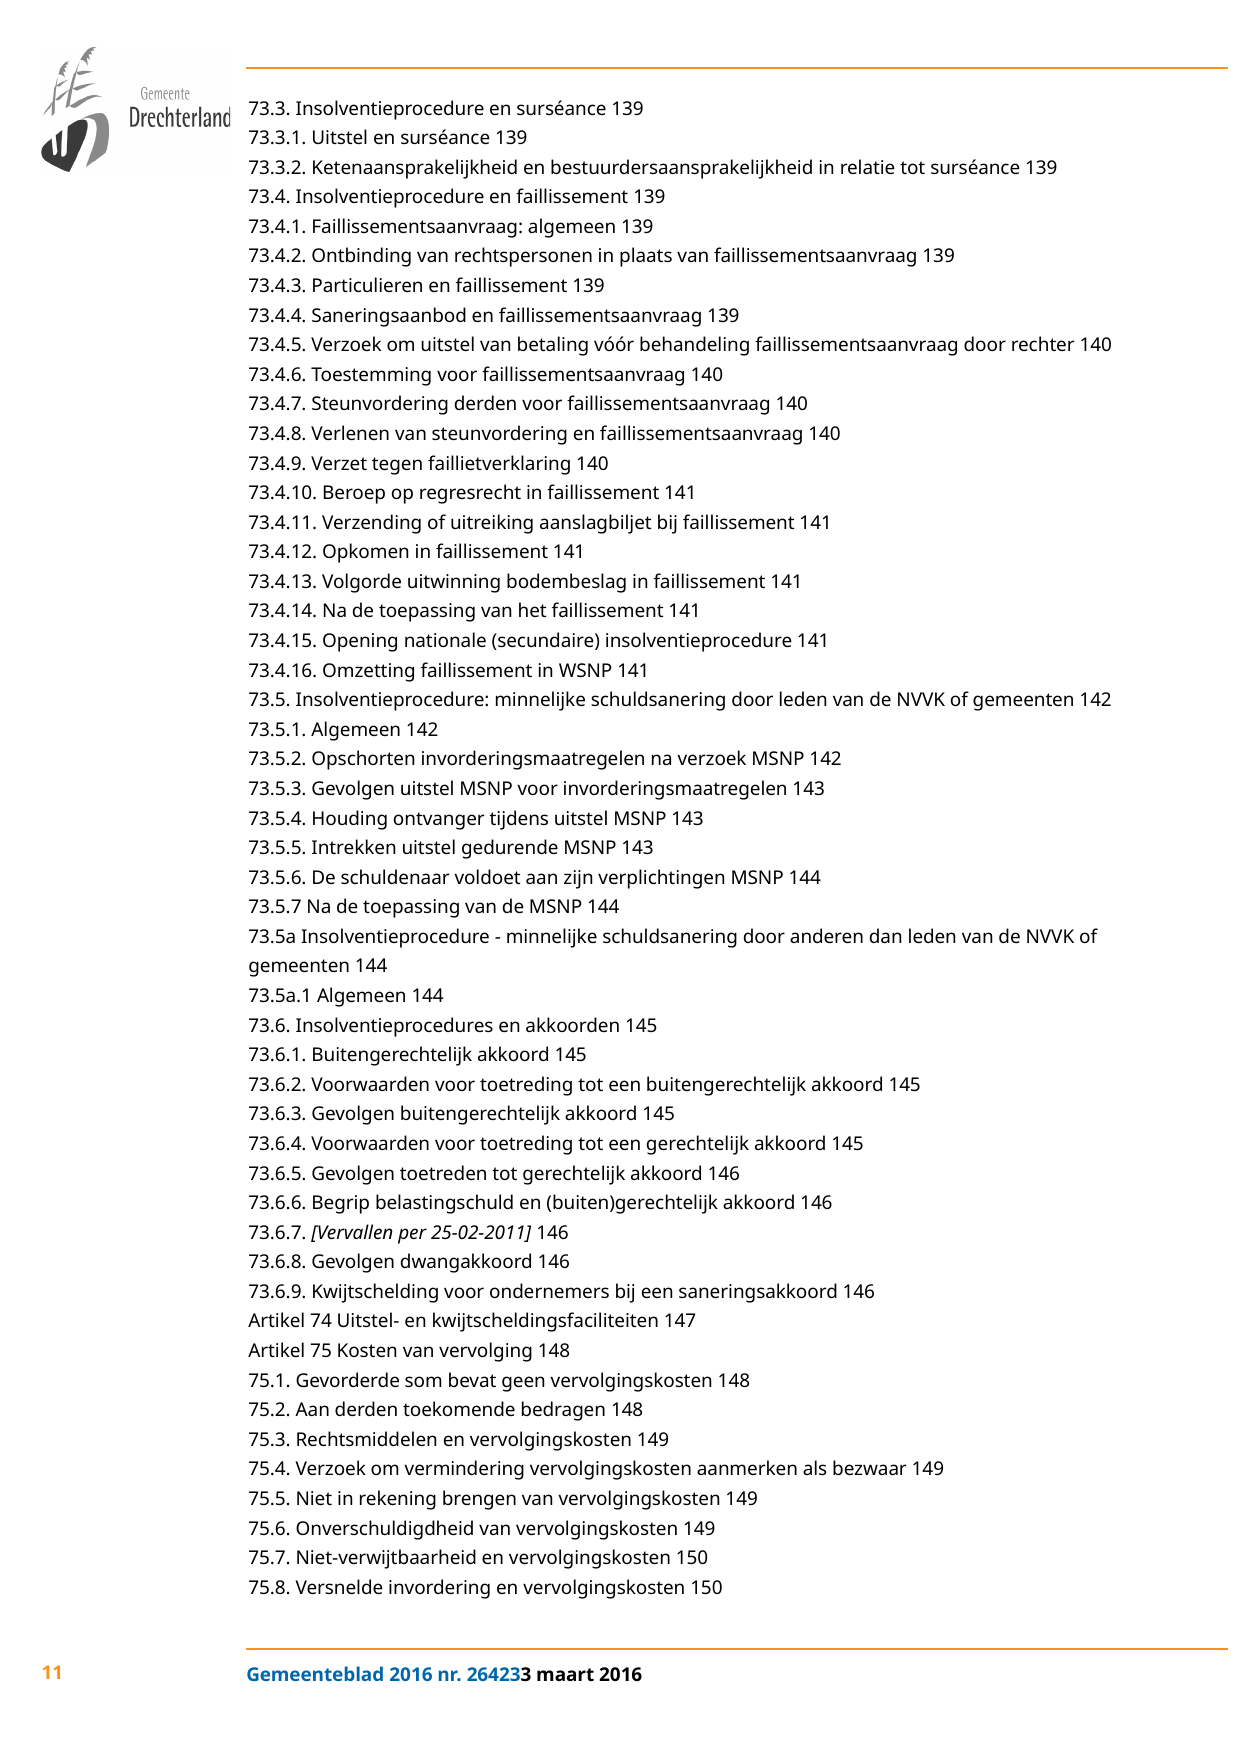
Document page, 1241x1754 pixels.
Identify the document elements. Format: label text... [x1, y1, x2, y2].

text 75.2. Aan derden toekomende bedragen 148 [248, 1396, 1152, 1422]
text 73.4.4. Saneringsaanbod en faillissementsaanvraag 139 [248, 302, 1152, 328]
text 73.6.3. Gevolgen buitengerechtelijk akkoord 145 [248, 1101, 1152, 1126]
text 75.6. Onverschuldigdheid van vervolgingskosten 149 [248, 1515, 1152, 1541]
text 73.4.11. Verzending of uitreiking aanslagbiljet bij faillissement 141 [248, 509, 1152, 535]
text 73.6.4. Voorwaarden voor toetreding tot een gerechtelijk akkoord 145 [248, 1130, 1152, 1156]
text 73.3.1. Uitstel en surséance 139 [248, 124, 1152, 150]
text 73.4.13. Volgorde uitwinning bodembeslag in faillissement 141 [248, 568, 1152, 594]
text 73.4.10. Beroep op regresrecht in faillissement 141 [248, 479, 1152, 505]
text 75.5. Niet in rekening brengen van vervolgingskosten 149 [248, 1485, 1152, 1511]
text 73.6.8. Gevolgen dwangakkoord 146 [248, 1248, 1152, 1274]
text 73.4.2. Ontbinding van rechtspersonen in plaats van faillissementsaanvraag 139 [248, 243, 1152, 268]
text 73.4.14. Na de toepassing van het faillissement 141 [248, 598, 1152, 623]
text 73.3. Insolventieprocedure en surséance 139 [248, 95, 1152, 121]
text 73.4.7. Steunvordering derden voor faillissementsaanvraag 140 [248, 391, 1152, 416]
text 73.4.6. Toestemming voor faillissementsaanvraag 140 [248, 361, 1152, 387]
text 73.5. Insolventieprocedure: minnelijke schuldsanering door leden van de NVVK of gemeenten 142 [248, 686, 1152, 712]
text 73.5.1. Algemeen 142 [248, 716, 1152, 742]
text Artikel 75 Kosten van vervolging 148 [248, 1337, 1152, 1363]
picture [41, 47, 231, 172]
text 73.4.9. Verzet tegen faillietverklaring 140 [248, 450, 1152, 476]
text 73.5.7 Na de toepassing van de MSNP 144 [248, 893, 1152, 919]
text 73.4.1. Faillissementsaanvraag: algemeen 139 [248, 213, 1152, 239]
text 73.5.5. Intrekken uitstel gedurende MSNP 143 [248, 834, 1152, 860]
text 73.5.2. Opschorten invorderingsmaatregelen na verzoek MSNP 142 [248, 746, 1152, 771]
text 73.4. Insolventieprocedure en faillissement 139 [248, 183, 1152, 209]
text 73.5a.1 Algemeen 144 [248, 982, 1152, 1008]
text 73.4.16. Omzetting faillissement in WSNP 141 [248, 657, 1152, 683]
text 73.5a Insolventieprocedure - minnelijke schuldsanering door anderen dan leden van de NVVK of gemeenten 144 [248, 923, 1152, 978]
text 73.6.1. Buitengerechtelijk akkoord 145 [248, 1041, 1152, 1067]
text 73.6.6. Begrip belastingschuld en (buiten)gerechtelijk akkoord 146 [248, 1189, 1152, 1215]
text Artikel 74 Uitstel- en kwijtscheldingsfaciliteiten 147 [248, 1308, 1152, 1333]
text 73.6.7. [Vervallen per 25-02-2011] 146 [248, 1219, 1152, 1245]
text 73.4.12. Opkomen in faillissement 141 [248, 538, 1152, 564]
text 73.5.6. De schuldenaar voldoet aan zijn verplichtingen MSNP 144 [248, 864, 1152, 890]
text 73.5.3. Gevolgen uitstel MSNP voor invorderingsmaatregelen 143 [248, 775, 1152, 801]
text 73.3.2. Ketenaansprakelijkheid en bestuurdersaansprakelijkheid in relatie tot surséance 139 [248, 154, 1152, 180]
text 73.6.5. Gevolgen toetreden tot gerechtelijk akkoord 146 [248, 1160, 1152, 1186]
text 73.4.3. Particulieren en faillissement 139 [248, 272, 1152, 298]
text 73.6. Insolventieprocedures en akkoorden 145 [248, 1012, 1152, 1038]
text 75.1. Gevorderde som bevat geen vervolgingskosten 148 [248, 1367, 1152, 1393]
text 75.3. Rechtsmiddelen en vervolgingskosten 149 [248, 1426, 1152, 1452]
text 73.4.8. Verlenen van steunvordering en faillissementsaanvraag 140 [248, 420, 1152, 446]
text 75.4. Verzoek om vermindering vervolgingskosten aanmerken als bezwaar 149 [248, 1456, 1152, 1481]
text 73.5.4. Houding ontvanger tijdens uitstel MSNP 143 [248, 805, 1152, 831]
text 73.4.15. Opening nationale (secundaire) insolventieprocedure 141 [248, 627, 1152, 653]
text 73.4.5. Verzoek om uitstel van betaling vóór behandeling faillissementsaanvraag door rechter 140 [248, 331, 1152, 357]
text 75.8. Versnelde invordering en vervolgingskosten 150 [248, 1574, 1152, 1600]
text 73.6.2. Voorwaarden voor toetreding tot een buitengerechtelijk akkoord 145 [248, 1071, 1152, 1097]
text 73.6.9. Kwijtschelding voor ondernemers bij een saneringsakkoord 146 [248, 1278, 1152, 1304]
text 75.7. Niet-verwijtbaarheid en vervolgingskosten 150 [248, 1544, 1152, 1570]
